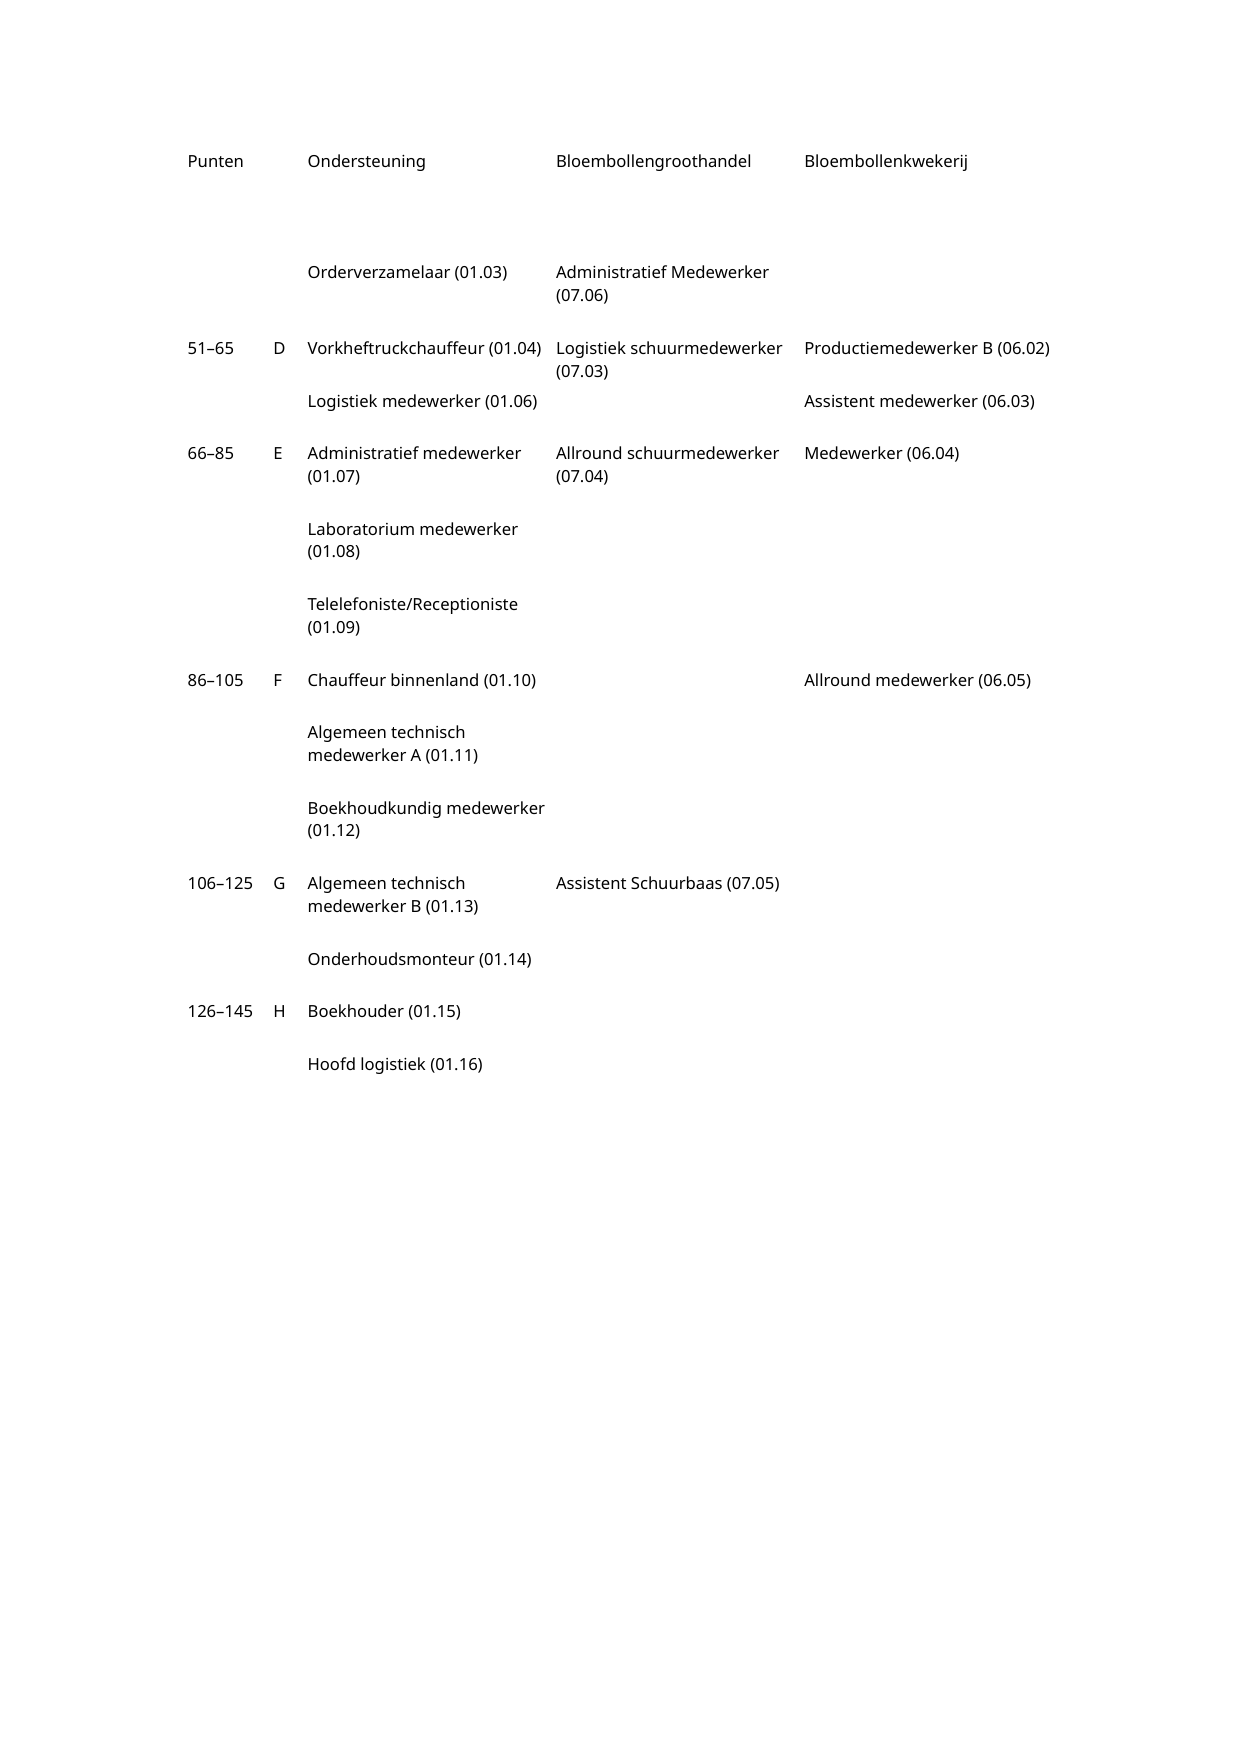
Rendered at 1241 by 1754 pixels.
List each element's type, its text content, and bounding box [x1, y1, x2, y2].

table_cell [556, 668, 804, 872]
table_cell Administratief medewerker (01.07) Laboratorium medewerker (01.08) Telelefoniste/Receptioniste (01.09) [308, 442, 556, 668]
table_cell 126–145 [188, 1000, 273, 1105]
table_cell Algemeen technisch medewerker B (01.13) Onderhoudsmonteur (01.14) [308, 872, 556, 1000]
table_header Punten [188, 150, 273, 208]
table_cell E [273, 442, 307, 668]
table_cell Logistiek schuurmedewerker (07.03) [556, 337, 804, 442]
table_cell Boekhouder (01.15) Hoofd logistiek (01.16) [308, 1000, 556, 1105]
table_header [273, 150, 307, 208]
table_cell 86–105 [188, 668, 273, 872]
table_header Bloembollengroothandel [556, 150, 804, 208]
table_cell 51–65 [188, 337, 273, 442]
table_cell 106–125 [188, 872, 273, 1000]
table_cell [804, 1000, 1053, 1105]
table_cell Allround medewerker (06.05) [804, 668, 1053, 872]
table_header Bloembollenkwekerij [804, 150, 1053, 208]
table_cell G [273, 872, 307, 1000]
table_cell [556, 1000, 804, 1105]
table_cell Allround schuurmedewerker (07.04) [556, 442, 804, 668]
table_cell [804, 872, 1053, 1000]
table_cell Vorkheftruckchauffeur (01.04) Logistiek medewerker (01.06) [308, 337, 556, 442]
table_header Ondersteuning [308, 150, 556, 208]
table_cell Chauffeur binnenland (01.10) Algemeen technisch medewerker A (01.11) Boekhoudkundig medewerker (01.12) [308, 668, 556, 872]
table_cell [188, 209, 273, 337]
table_cell F [273, 668, 307, 872]
table_cell Assistent Schuurbaas (07.05) [556, 872, 804, 1000]
table_cell [804, 209, 1053, 337]
table_cell Orderverzamelaar (01.03) [308, 209, 556, 337]
table_cell 66–85 [188, 442, 273, 668]
table_cell [273, 209, 307, 337]
table_cell D [273, 337, 307, 442]
table_cell Productiemedewerker B (06.02) Assistent medewerker (06.03) [804, 337, 1053, 442]
table_cell Medewerker (06.04) [804, 442, 1053, 668]
table_cell H [273, 1000, 307, 1105]
table_cell Administratief Medewerker (07.06) [556, 209, 804, 337]
